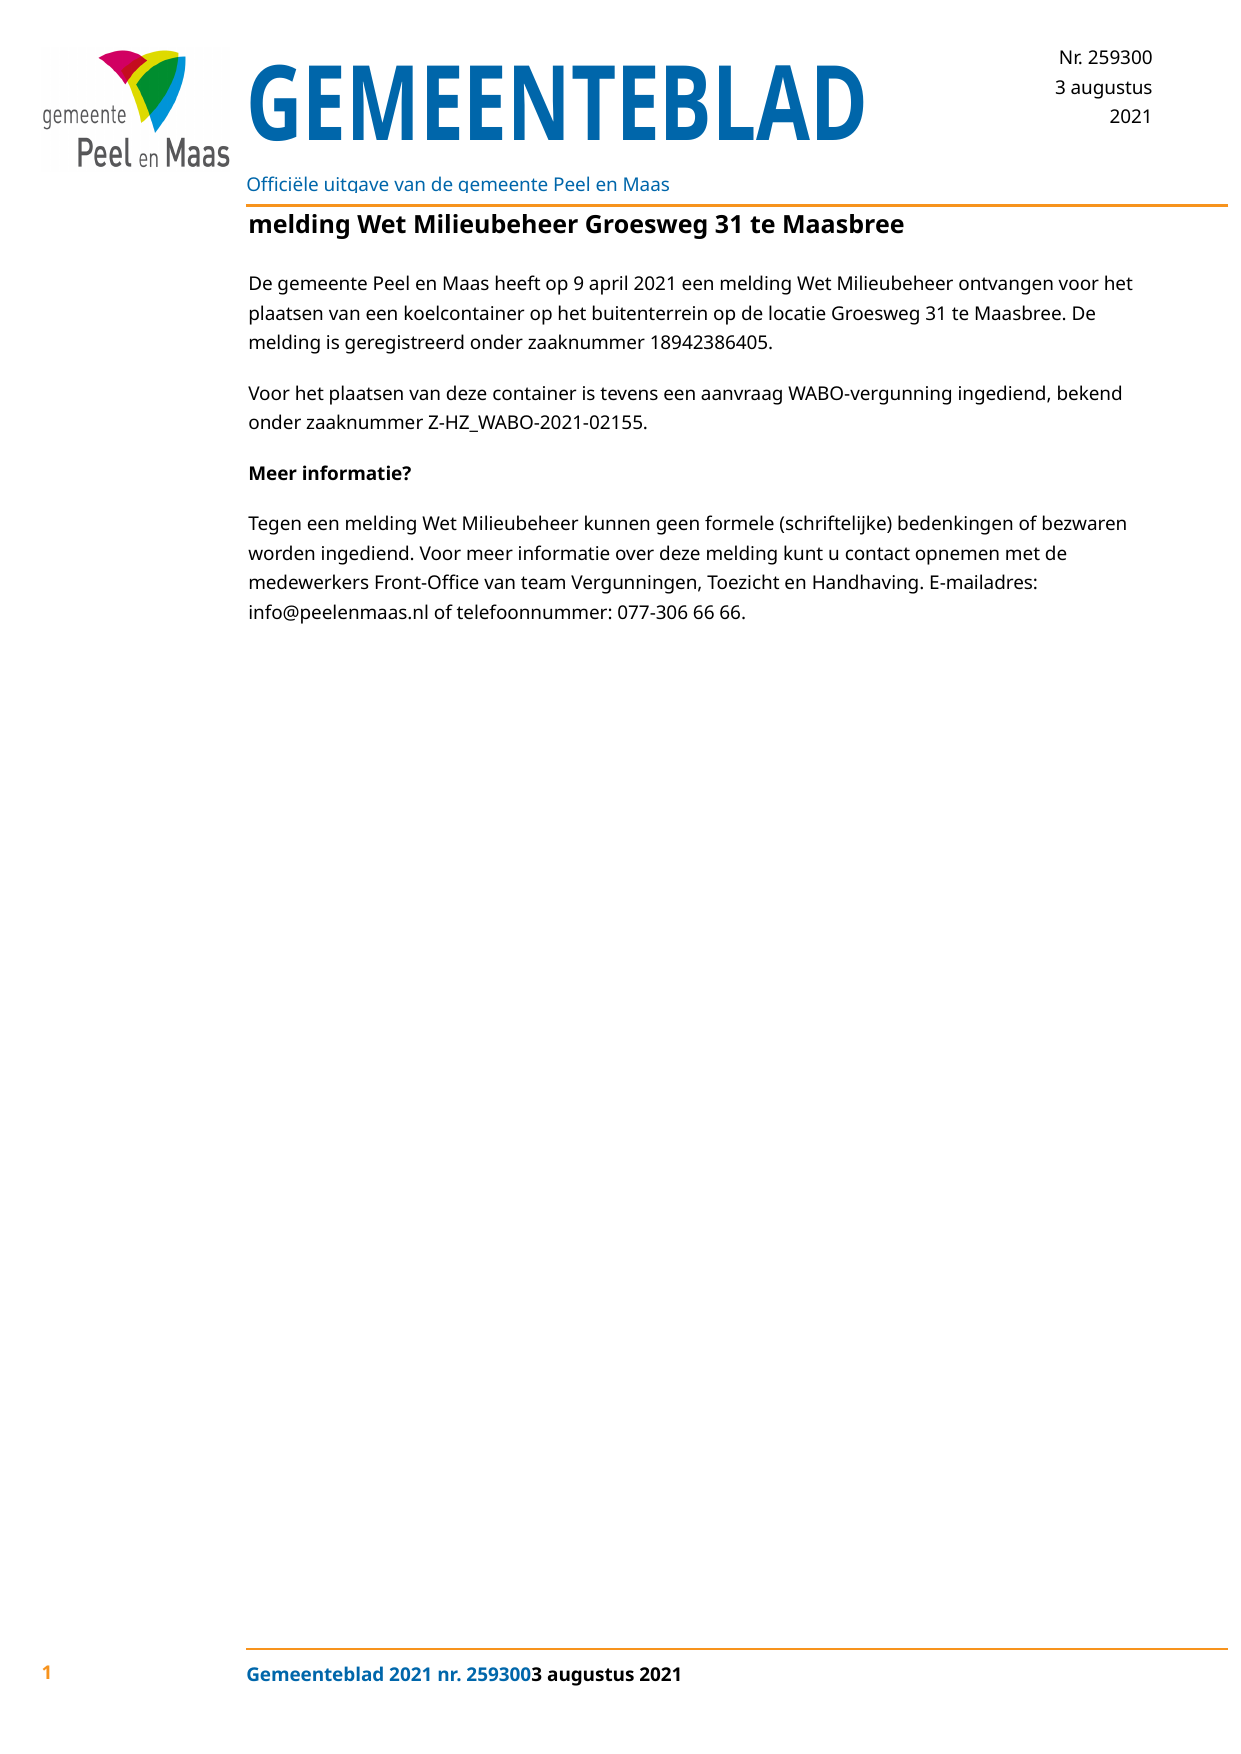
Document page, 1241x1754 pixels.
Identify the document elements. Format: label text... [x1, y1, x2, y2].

text De gemeente Peel en Maas heeft op 9 april 2021 een melding Wet Milieubeheer ontvangen voor het plaatsen van een koelcontainer op het buitenterrein op de locatie Groesweg 31 te Maasbree. De melding is geregistreerd onder zaaknummer 18942386405. [248, 270, 1152, 355]
text Meer informatie? [248, 460, 1152, 486]
text melding Wet Milieubeheer Groesweg 31 te Maasbree [248, 207, 1152, 241]
picture [41, 47, 231, 172]
text Voor het plaatsen van deze container is tevens een aanvraag WABO-vergunning ingediend, bekend onder zaaknummer Z-HZ_WABO-2021-02155. [248, 380, 1152, 435]
text Tegen een melding Wet Milieubeheer kunnen geen formele (schriftelijke) bedenkingen of bezwaren worden ingediend. Voor meer informatie over deze melding kunt u contact opnemen met de medewerkers Front-Office van team Vergunningen, Toezicht en Handhaving. E-mailadres: info@peelenmaas.nl of telefoonnummer: 077-306 66 66. [248, 510, 1152, 625]
